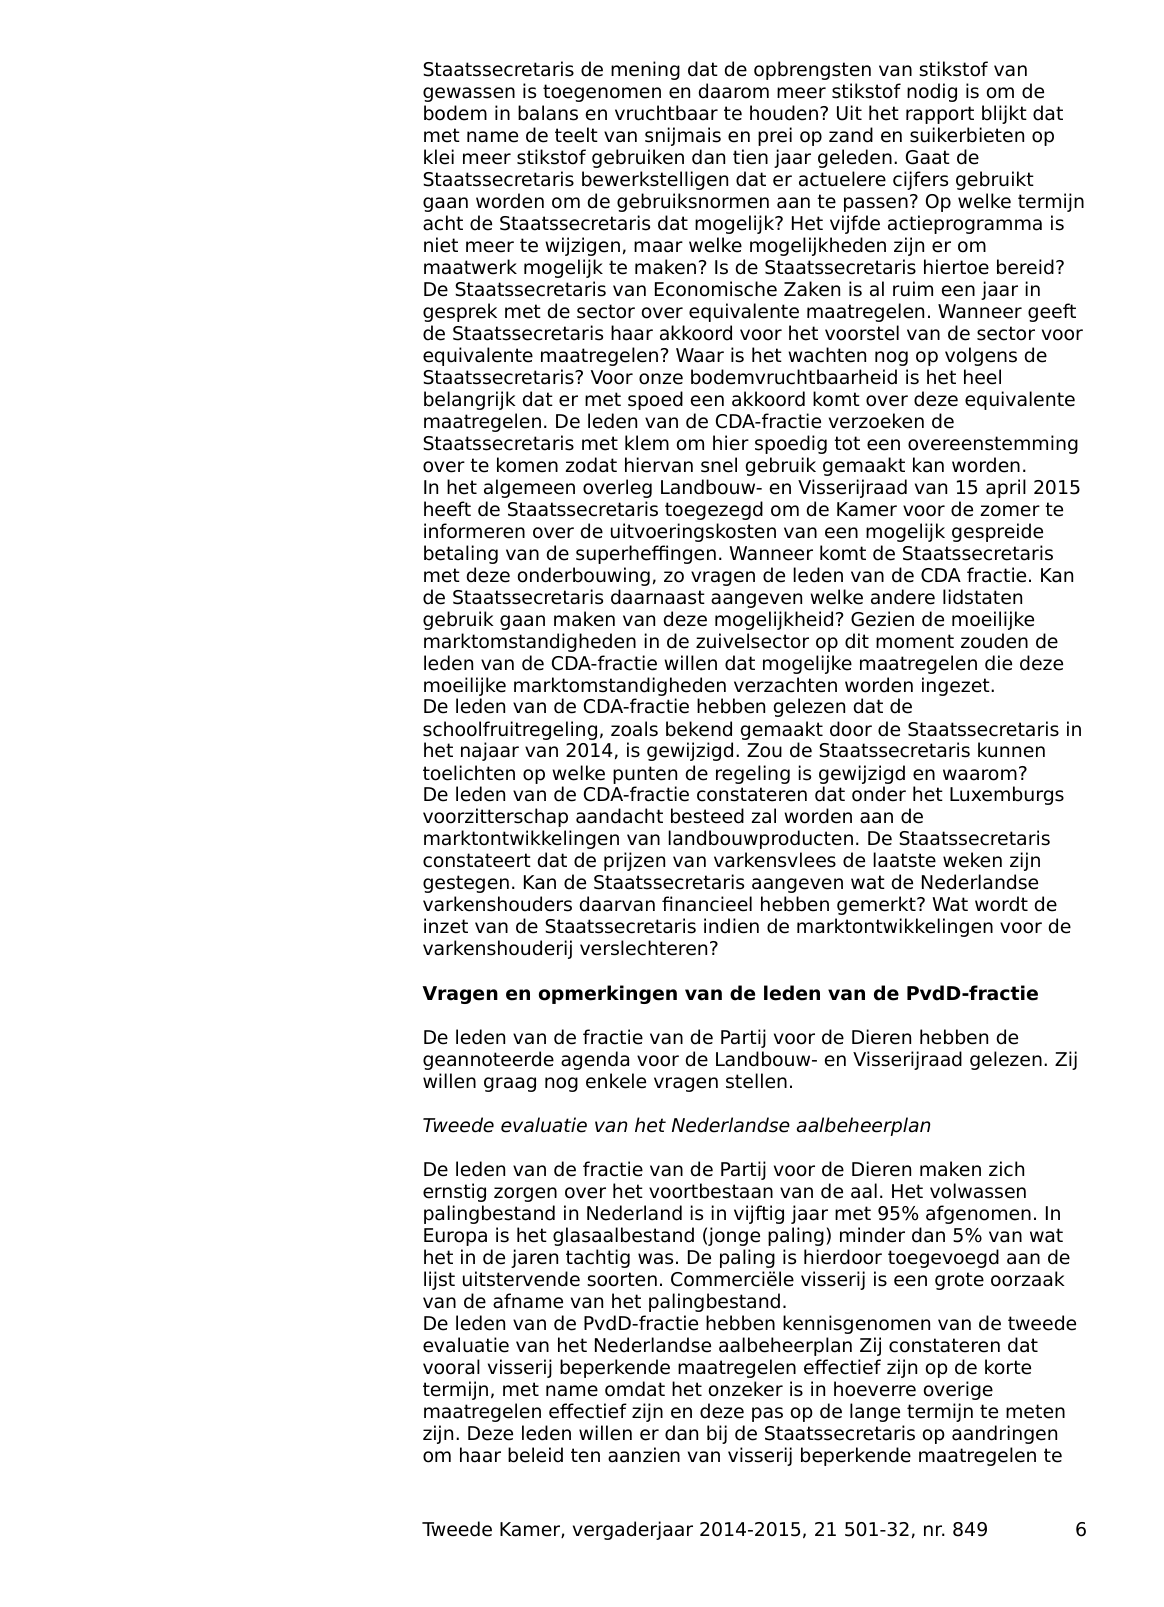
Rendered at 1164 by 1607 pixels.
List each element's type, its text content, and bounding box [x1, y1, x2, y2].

text De Staatssecretaris van Economische Zaken is al ruim een jaar in gesprek met de sector over equivalente maatregelen. Wanneer geeft de Staatssecretaris haar akkoord voor het voorstel van de sector voor equivalente maatregelen? Waar is het wachten nog op volgens de Staatssecretaris? Voor onze bodemvruchtbaarheid is het heel belangrijk dat er met spoed een akkoord komt over deze equivalente maatregelen. De leden van de CDA-fractie verzoeken de Staatssecretaris met klem om hier spoedig tot een overeenstemming over te komen zodat hiervan snel gebruik gemaakt kan worden. [422, 279, 1087, 477]
text De leden van de fractie van de Partij voor de Dieren hebben de geannoteerde agenda voor de Landbouw- en Visserijraad gelezen. Zij willen graag nog enkele vragen stellen. [422, 1027, 1087, 1092]
text De leden van de fractie van de Partij voor de Dieren maken zich ernstig zorgen over het voortbestaan van de aal. Het volwassen palingbestand in Nederland is in vijftig jaar met 95% afgenomen. In Europa is het glasaalbestand (jonge paling) minder dan 5% van wat het in de jaren tachtig was. De paling is hierdoor toegevoegd aan de lijst uitstervende soorten. Commerciële visserij is een grote oorzaak van de afname van het palingbestand. [422, 1159, 1087, 1313]
text In het algemeen overleg Landbouw- en Visserijraad van 15 april 2015 heeft de Staatssecretaris toegezegd om de Kamer voor de zomer te informeren over de uitvoeringskosten van een mogelijk gespreide betaling van de superheffingen. Wanneer komt de Staatssecretaris met deze onderbouwing, zo vragen de leden van de CDA fractie. Kan de Staatssecretaris daarnaast aangeven welke andere lidstaten gebruik gaan maken van deze mogelijkheid? Gezien de moeilijke marktomstandigheden in de zuivelsector op dit moment zouden de leden van de CDA-fractie willen dat mogelijke maatregelen die deze moeilijke marktomstandigheden verzachten worden ingezet. [422, 477, 1087, 696]
text De leden van de PvdD-fractie hebben kennisgenomen van de tweede evaluatie van het Nederlandse aalbeheerplan Zij constateren dat vooral visserij beperkende maatregelen effectief zijn op de korte termijn, met name omdat het onzeker is in hoeverre overige maatregelen effectief zijn en deze pas op de lange termijn te meten zijn. Deze leden willen er dan bij de Staatssecretaris op aandringen om haar beleid ten aanzien van visserij beperkende maatregelen te [422, 1313, 1087, 1467]
subtitle Vragen en opmerkingen van de leden van de PvdD-fractie [422, 982, 1087, 1004]
text De leden van de CDA-fractie hebben gelezen dat de schoolfruitregeling, zoals bekend gemaakt door de Staatssecretaris in het najaar van 2014, is gewijzigd. Zou de Staatssecretaris kunnen toelichten op welke punten de regeling is gewijzigd en waarom? [422, 696, 1087, 784]
text De leden van de CDA-fractie constateren dat onder het Luxemburgs voorzitterschap aandacht besteed zal worden aan de marktontwikkelingen van landbouwproducten. De Staatssecretaris constateert dat de prijzen van varkensvlees de laatste weken zijn gestegen. Kan de Staatssecretaris aangeven wat de Nederlandse varkenshouders daarvan financieel hebben gemerkt? Wat wordt de inzet van de Staatssecretaris indien de marktontwikkelingen voor de varkenshouderij verslechteren? [422, 784, 1087, 960]
subtitle Tweede evaluatie van het Nederlandse aalbeheerplan [422, 1115, 1087, 1137]
text Staatssecretaris de mening dat de opbrengsten van stikstof van gewassen is toegenomen en daarom meer stikstof nodig is om de bodem in balans en vruchtbaar te houden? Uit het rapport blijkt dat met name de teelt van snijmais en prei op zand en suikerbieten op klei meer stikstof gebruiken dan tien jaar geleden. Gaat de Staatssecretaris bewerkstelligen dat er actuelere cijfers gebruikt gaan worden om de gebruiksnormen aan te passen? Op welke termijn acht de Staatssecretaris dat mogelijk? Het vijfde actieprogramma is niet meer te wijzigen, maar welke mogelijkheden zijn er om maatwerk mogelijk te maken? Is de Staatssecretaris hiertoe bereid? [422, 59, 1087, 279]
